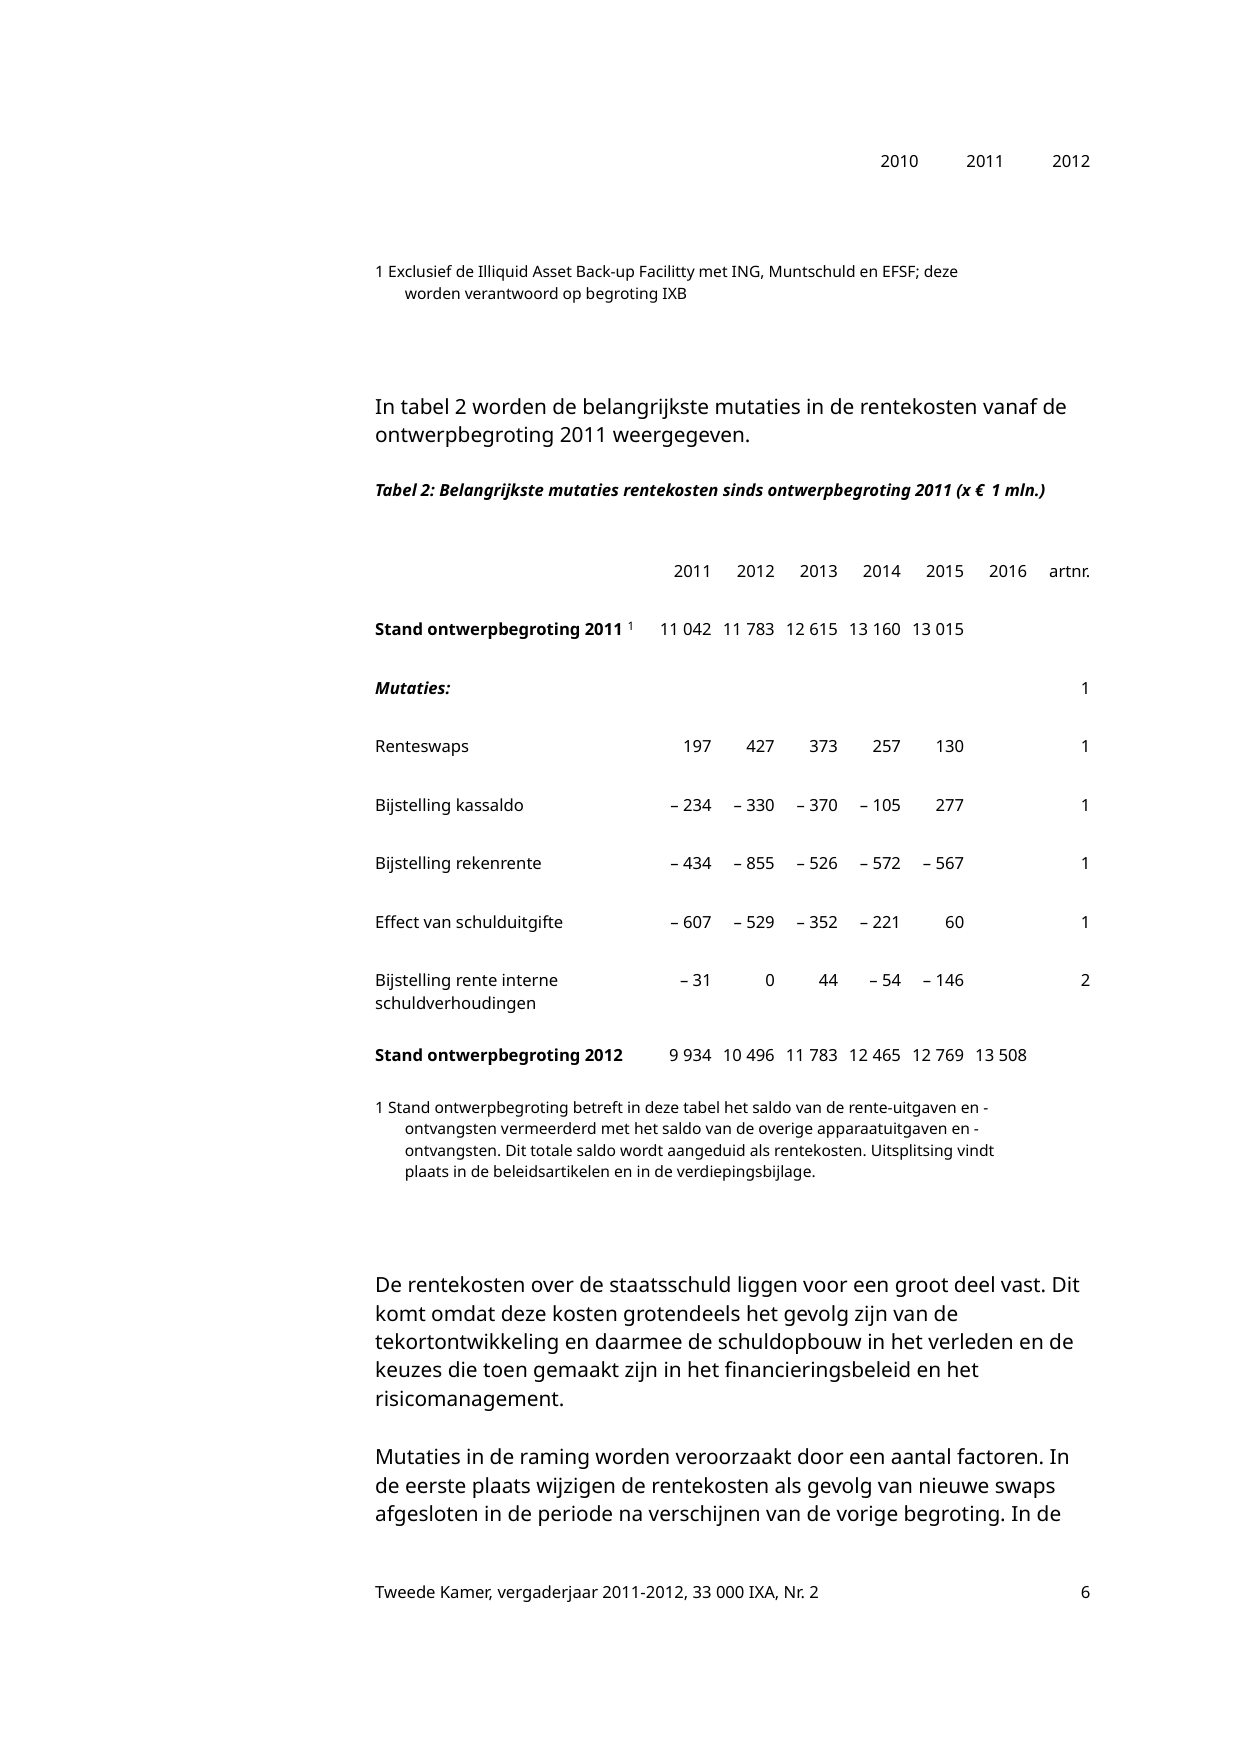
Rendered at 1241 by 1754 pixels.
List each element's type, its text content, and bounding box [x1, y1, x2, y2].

table_cell 9 934 [648, 1044, 711, 1097]
table_cell [964, 735, 1027, 793]
table_header 2016 [964, 560, 1027, 618]
table_cell [919, 209, 1004, 261]
table_cell 1 Stand ontwerpbegroting betreft in deze tabel het saldo van de rente-uitgaven en -ontvangsten vermeerderd met het saldo van de overige apparaatuitgaven en -ontvangsten. Dit totale saldo wordt aangeduid als rentekosten. Uitsplitsing vindt plaats in de beleidsartikelen en in de verdiepingsbijlage. [375, 1097, 1027, 1212]
table_cell 60 [901, 910, 964, 969]
table_cell [1027, 1044, 1090, 1097]
table_header artnr. [1027, 560, 1090, 618]
table_header [375, 560, 648, 618]
table_cell [833, 209, 918, 261]
table_cell – 434 [648, 852, 711, 910]
table_cell [375, 209, 833, 261]
table_cell 2 [1027, 969, 1090, 1044]
table_cell – 105 [838, 793, 901, 852]
table_cell [775, 676, 838, 735]
table_cell – 221 [838, 910, 901, 969]
table_cell 13 015 [901, 618, 964, 676]
table_header 2012 [711, 560, 774, 618]
table_cell 1 [1027, 676, 1090, 735]
table_cell Renteswaps [375, 735, 648, 793]
table_header 2011 [919, 150, 1004, 208]
table_cell – 352 [775, 910, 838, 969]
table_cell 11 783 [775, 1044, 838, 1097]
table_cell – 54 [838, 969, 901, 1044]
table_cell 257 [838, 735, 901, 793]
table_cell 12 465 [838, 1044, 901, 1097]
table_cell Bijstelling rente interne schuldverhoudingen [375, 969, 648, 1044]
table_cell – 31 [648, 969, 711, 1044]
table_cell [964, 852, 1027, 910]
table_cell – 567 [901, 852, 964, 910]
table_cell [964, 618, 1027, 676]
table_cell Stand ontwerpbegroting 2012 [375, 1044, 648, 1097]
table_header 2013 [775, 560, 838, 618]
table_cell 13 160 [838, 618, 901, 676]
table_cell – 526 [775, 852, 838, 910]
table_cell [648, 676, 711, 735]
table_cell – 330 [711, 793, 774, 852]
table_cell [1027, 618, 1090, 676]
table_cell [838, 676, 901, 735]
table_cell [964, 910, 1027, 969]
text De rentekosten over de staatsschuld liggen voor een groot deel vast. Dit komt omdat deze kosten grotendeels het gevolg zijn van de tekortontwikkeling en daarmee de schuldopbouw in het verleden en de keuzes die toen gemaakt zijn in het financieringsbeleid en het risicomanagement. [375, 1270, 1090, 1412]
table_cell Bijstelling kassaldo [375, 793, 648, 852]
table_cell 1 [1027, 793, 1090, 852]
table_cell 0 [711, 969, 774, 1044]
table_cell 130 [901, 735, 964, 793]
table_cell 11 783 [711, 618, 774, 676]
table_cell 12 615 [775, 618, 838, 676]
table_cell 1 [1027, 735, 1090, 793]
table_cell Effect van schulduitgifte [375, 910, 648, 969]
table_header 2012 [1004, 150, 1090, 208]
table_header 2011 [648, 560, 711, 618]
table_cell [964, 969, 1027, 1044]
table_cell 11 042 [648, 618, 711, 676]
table_cell 12 769 [901, 1044, 964, 1097]
table_cell 44 [775, 969, 838, 1044]
text Tabel 2: Belangrijkste mutaties rentekosten sinds ontwerpbegroting 2011 (x € 1 mln.) [375, 479, 1090, 502]
text Mutaties in de raming worden veroorzaakt door een aantal factoren. In de eerste plaats wijzigen de rentekosten als gevolg van nieuwe swaps afgesloten in de periode na verschijnen van de vorige begroting. In de [375, 1442, 1090, 1528]
table_cell [964, 793, 1027, 852]
table_cell [964, 676, 1027, 735]
table_cell 427 [711, 735, 774, 793]
table_cell 13 508 [964, 1044, 1027, 1097]
table_header [375, 150, 833, 208]
table_cell 10 496 [711, 1044, 774, 1097]
table_cell Mutaties: [375, 676, 648, 735]
table_cell Bijstelling rekenrente [375, 852, 648, 910]
table_cell 277 [901, 793, 964, 852]
table_cell – 370 [775, 793, 838, 852]
table_cell [1004, 209, 1090, 261]
text In tabel 2 worden de belangrijkste mutaties in de rentekosten vanaf de ontwerpbegroting 2011 weergegeven. [375, 392, 1090, 449]
table_cell – 607 [648, 910, 711, 969]
table_cell – 572 [838, 852, 901, 910]
table_cell 1 [1027, 910, 1090, 969]
table_cell – 234 [648, 793, 711, 852]
table_cell Stand ontwerpbegroting 2011 1 [375, 618, 648, 676]
table_cell – 529 [711, 910, 774, 969]
table_cell 373 [775, 735, 838, 793]
table_cell – 855 [711, 852, 774, 910]
table_cell 1 [1027, 852, 1090, 910]
table_header 2010 [833, 150, 918, 208]
table_header 2015 [901, 560, 964, 618]
table_cell [711, 676, 774, 735]
table_header 2014 [838, 560, 901, 618]
table_cell – 146 [901, 969, 964, 1044]
table_cell 197 [648, 735, 711, 793]
table_cell [901, 676, 964, 735]
table_cell 1 Exclusief de Illiquid Asset Back-up Facilitty met ING, Muntschuld en EFSF; deze worden verantwoord op begroting IXB [375, 261, 1004, 334]
